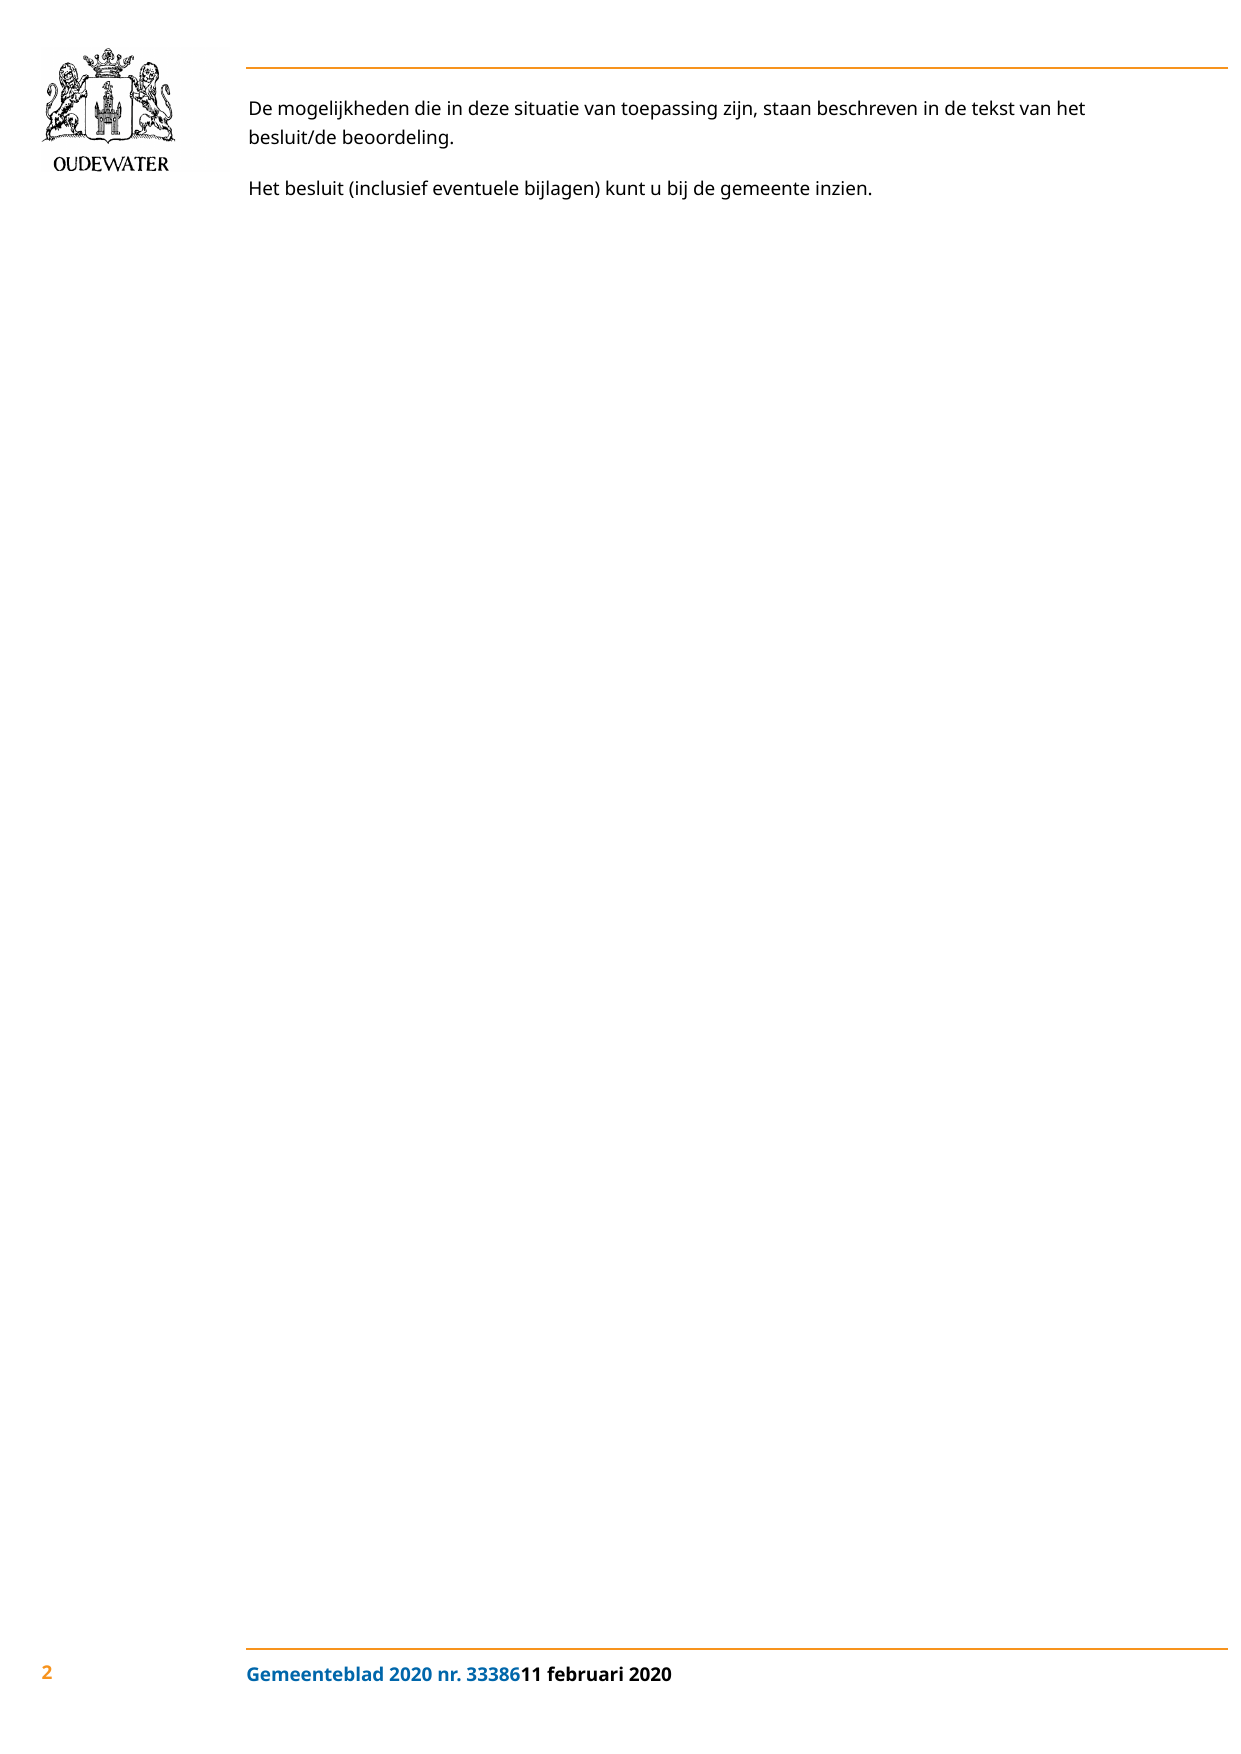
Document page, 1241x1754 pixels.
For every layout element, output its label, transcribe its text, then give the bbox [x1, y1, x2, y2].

text Het besluit (inclusief eventuele bijlagen) kunt u bij de gemeente inzien. [248, 175, 1152, 201]
picture [41, 47, 231, 172]
text De mogelijkheden die in deze situatie van toepassing zijn, staan beschreven in de tekst van het besluit/de beoordeling. [248, 95, 1152, 150]
